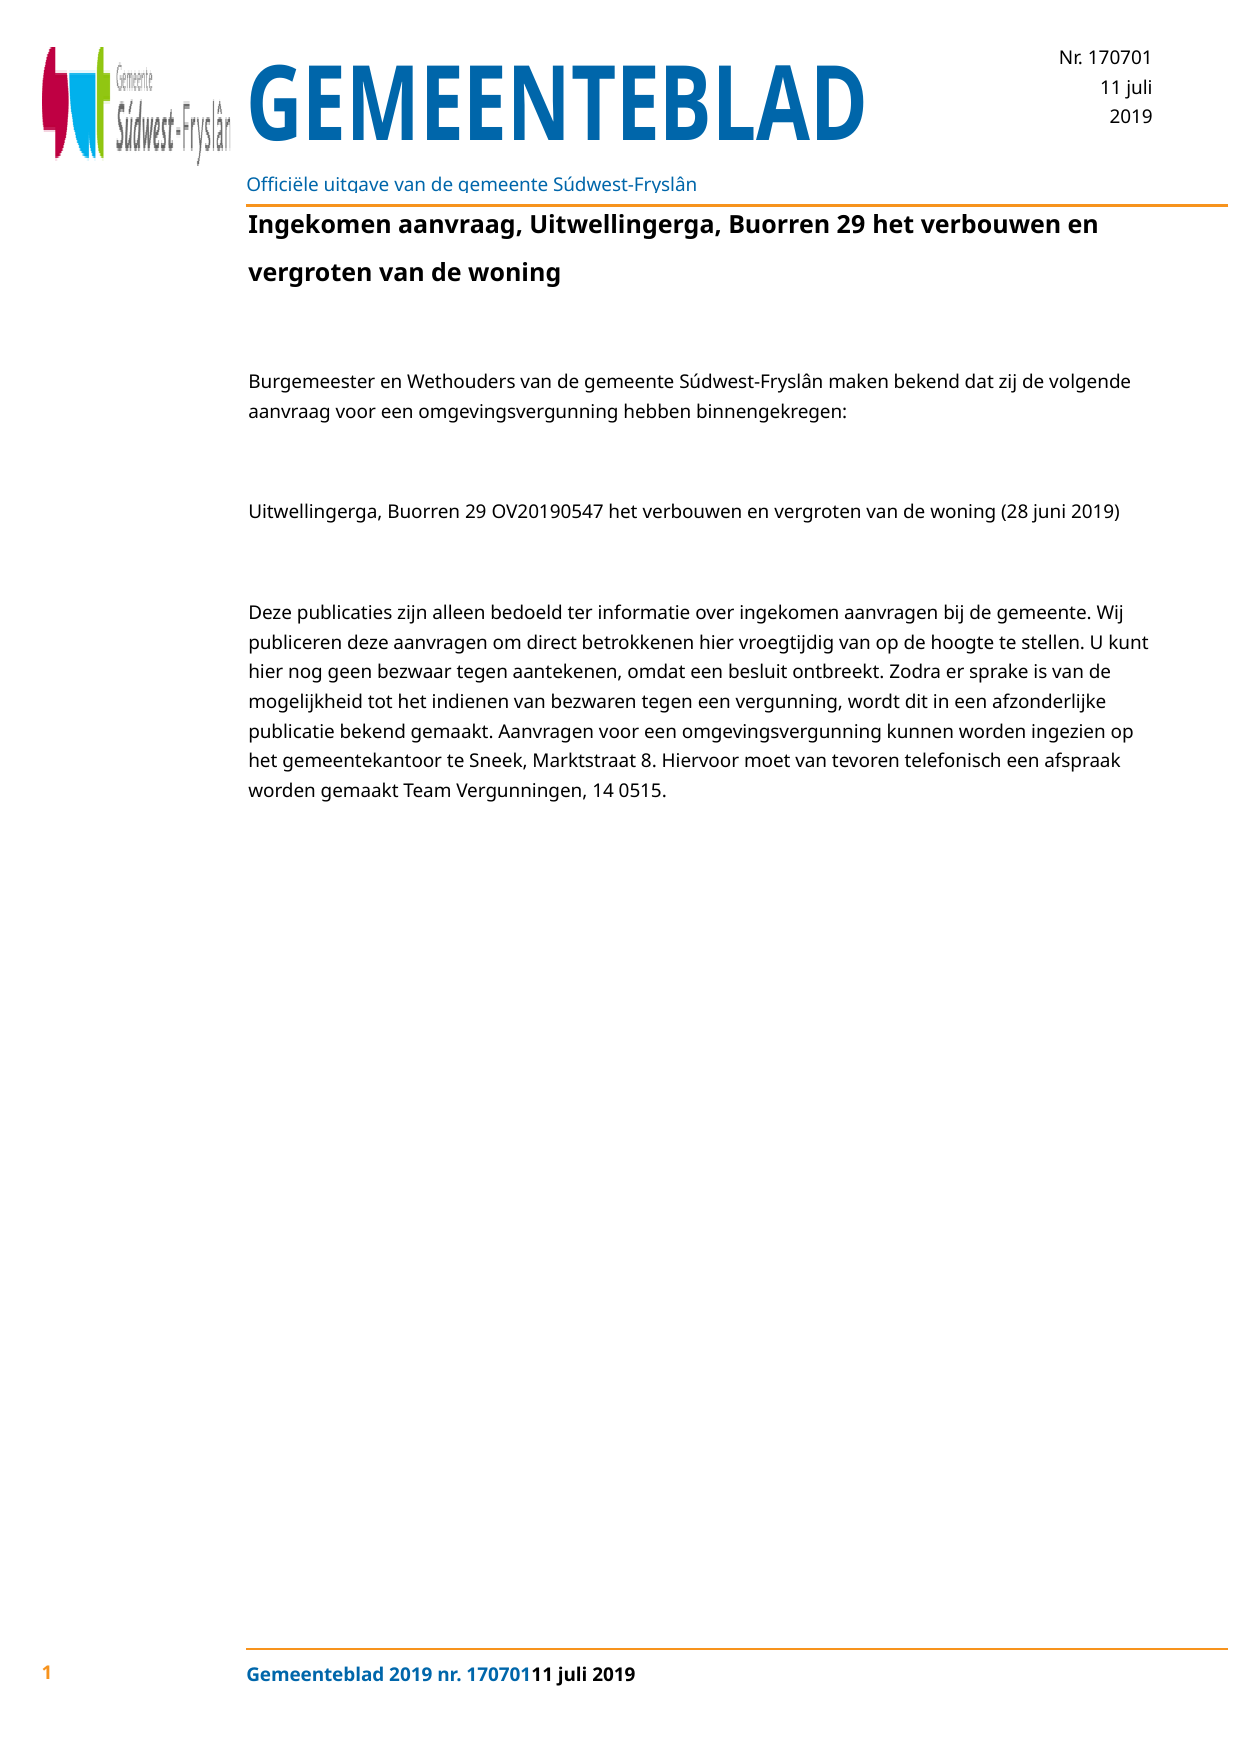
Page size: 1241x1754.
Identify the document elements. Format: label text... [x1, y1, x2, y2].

text Deze publicaties zijn alleen bedoeld ter informatie over ingekomen aanvragen bij de gemeente. Wij publiceren deze aanvragen om direct betrokkenen hier vroegtijdig van op de hoogte te stellen. U kunt hier nog geen bezwaar tegen aantekenen, omdat een besluit ontbreekt. Zodra er sprake is van de mogelijkheid tot het indienen van bezwaren tegen een vergunning, wordt dit in een afzonderlijke publicatie bekend gemaakt. Aanvragen voor een omgevingsvergunning kunnen worden ingezien op het gemeentekantoor te Sneek, Marktstraat 8. Hiervoor moet van tevoren telefonisch een afspraak worden gemaakt Team Vergunningen, 14 0515. [248, 599, 1152, 803]
text Ingekomen aanvraag, Uitwellingerga, Buorren 29 het verbouwen en vergroten van de woning [248, 207, 1152, 288]
text Uitwellingerga, Buorren 29 OV20190547 het verbouwen en vergroten van de woning (28 juni 2019) [248, 499, 1152, 524]
text Burgemeester en Wethouders van de gemeente Súdwest-Fryslân maken bekend dat zij de volgende aanvraag voor een omgevingsvergunning hebben binnengekregen: [248, 368, 1152, 424]
picture [41, 47, 231, 172]
